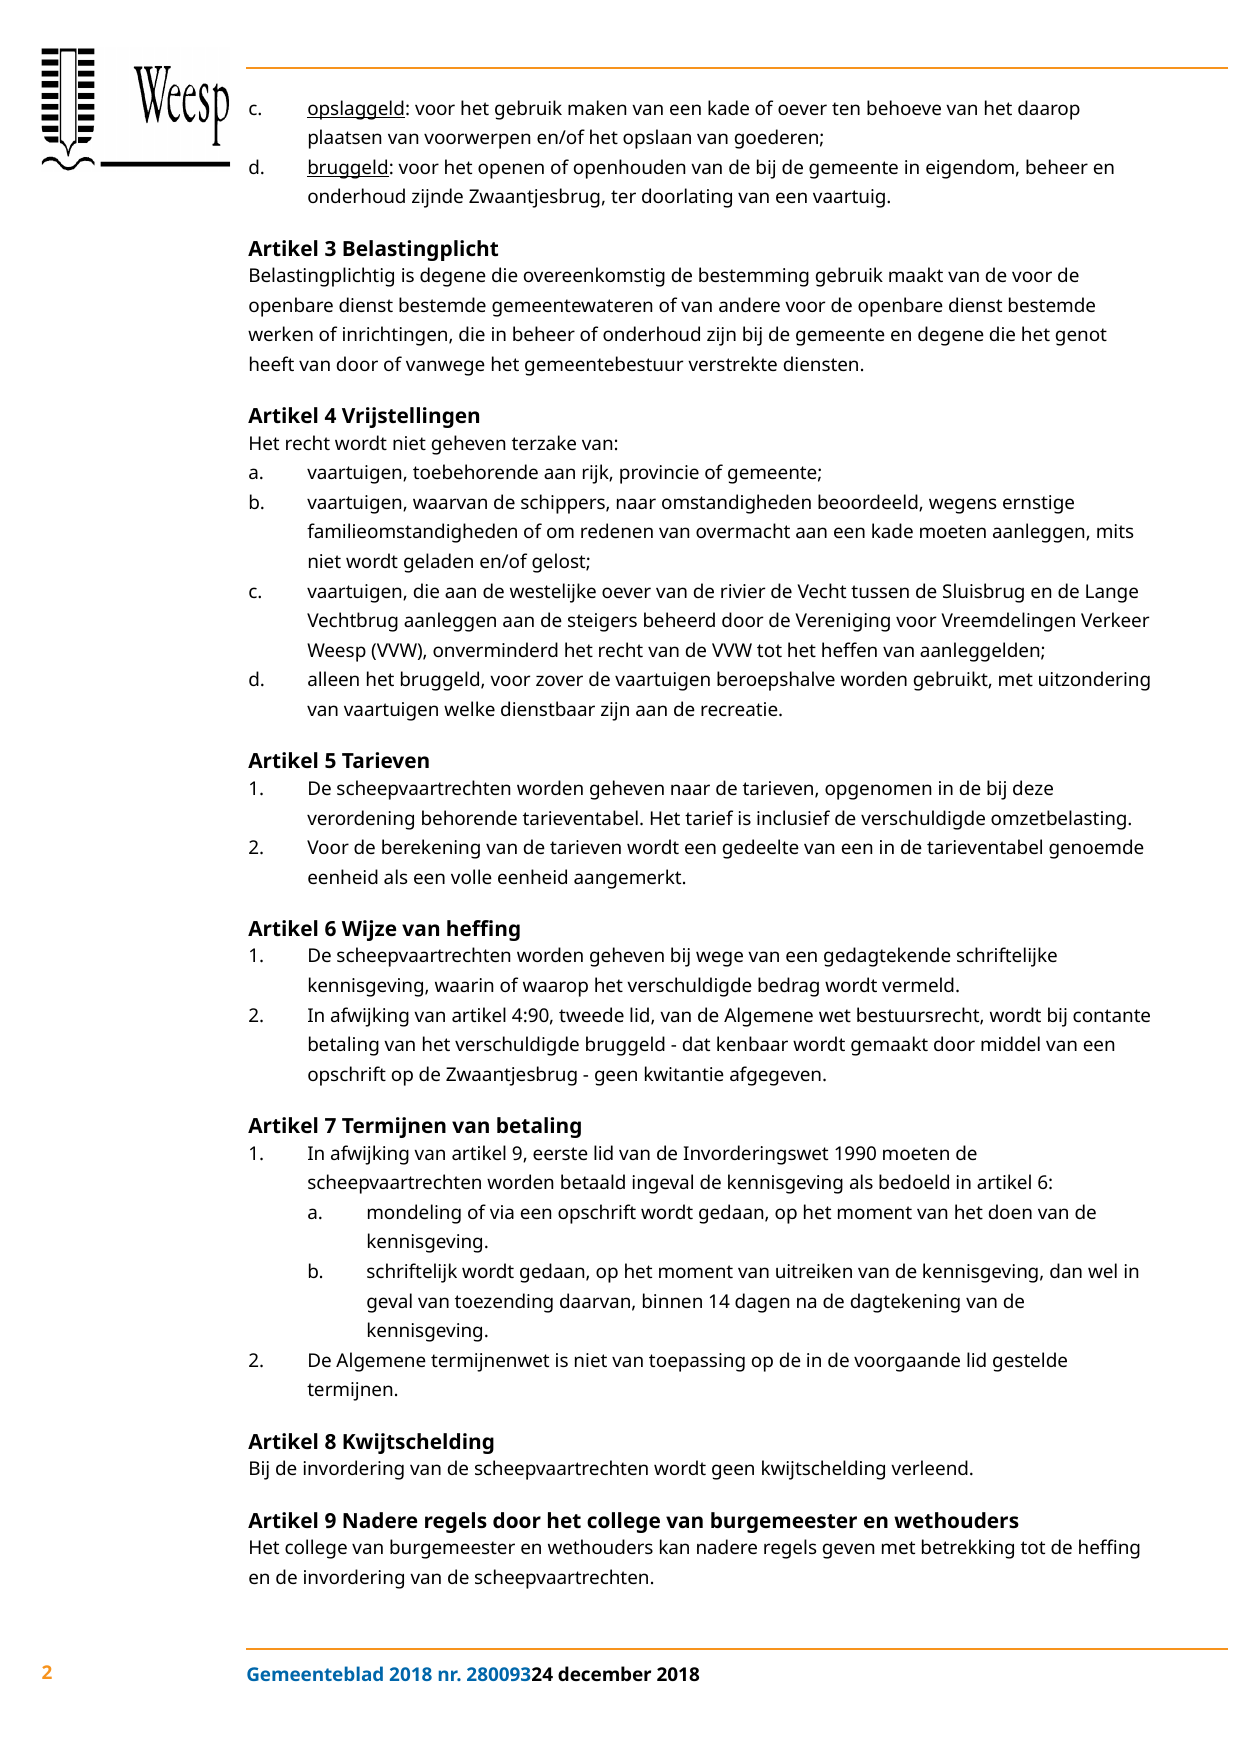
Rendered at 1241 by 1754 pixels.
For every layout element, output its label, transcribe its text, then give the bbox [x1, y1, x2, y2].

text Het recht wordt niet geheven terzake van: [248, 430, 1152, 456]
text Bij de invordering van de scheepvaartrechten wordt geen kwijtschelding verleend. [248, 1455, 1152, 1481]
text Artikel 9 Nadere regels door het college van burgemeester en wethouders [248, 1506, 1152, 1534]
text Artikel 8 Kwijtschelding [248, 1427, 1152, 1455]
list Voor de berekening van de tarieven wordt een gedeelte van een in de tarieventabel genoemde eenheid als een volle eenheid aangemerkt. [248, 834, 1152, 889]
list schriftelijk wordt gedaan, op het moment van uitreiken van de kennisgeving, dan wel in geval van toezending daarvan, binnen 14 dagen na de dagtekening van de kennisgeving. [307, 1258, 1152, 1343]
list vaartuigen, die aan de westelijke oever van de rivier de Vecht tussen de Sluisbrug en de Lange Vechtbrug aanleggen aan de steigers beheerd door de Vereniging voor Vreemdelingen Verkeer Weesp (VVW), onverminderd het recht van de VVW tot het heffen van aanleggelden; [248, 578, 1152, 663]
text Artikel 5 Tarieven [248, 747, 1152, 775]
list opslaggeld: voor het gebruik maken van een kade of oever ten behoeve van het daarop plaatsen van voorwerpen en/of het opslaan van goederen; [248, 95, 1152, 150]
list alleen het bruggeld, voor zover de vaartuigen beroepshalve worden gebruikt, met uitzondering van vaartuigen welke dienstbaar zijn aan de recreatie. [248, 667, 1152, 722]
text Artikel 6 Wijze van heffing [248, 914, 1152, 943]
list vaartuigen, waarvan de schippers, naar omstandigheden beoordeeld, wegens ernstige familieomstandigheden of om redenen van overmacht aan een kade moeten aanleggen, mits niet wordt geladen en/of gelost; [248, 489, 1152, 574]
text Belastingplichtig is degene die overeenkomstig de bestemming gebruik maakt van de voor de openbare dienst bestemde gemeentewateren of van andere voor de openbare dienst bestemde werken of inrichtingen, die in beheer of onderhoud zijn bij de gemeente en degene die het genot heeft van door of vanwege het gemeentebestuur verstrekte diensten. [248, 262, 1152, 377]
list In afwijking van artikel 4:90, tweede lid, van de Algemene wet bestuursrecht, wordt bij contante betaling van het verschuldigde bruggeld - dat kenbaar wordt gemaakt door middel van een opschrift op de Zwaantjesbrug - geen kwitantie afgegeven. [248, 1002, 1152, 1087]
list De scheepvaartrechten worden geheven bij wege van een gedagtekende schriftelijke kennisgeving, waarin of waarop het verschuldigde bedrag wordt vermeld. [248, 943, 1152, 998]
list vaartuigen, toebehorende aan rijk, provincie of gemeente; [248, 459, 1152, 485]
picture [41, 47, 231, 172]
list De Algemene termijnenwet is niet van toepassing op de in de voorgaande lid gestelde termijnen. [248, 1347, 1152, 1402]
text Het college van burgemeester en wethouders kan nadere regels geven met betrekking tot de heffing en de invordering van de scheepvaartrechten. [248, 1534, 1152, 1589]
text Artikel 3 Belastingplicht [248, 234, 1152, 262]
list bruggeld: voor het openen of openhouden van de bij de gemeente in eigendom, beheer en onderhoud zijnde Zwaantjesbrug, ter doorlating van een vaartuig. [248, 154, 1152, 209]
list mondeling of via een opschrift wordt gedaan, op het moment van het doen van de kennisgeving. [307, 1199, 1152, 1254]
text Artikel 7 Termijnen van betaling [248, 1111, 1152, 1140]
list De scheepvaartrechten worden geheven naar de tarieven, opgenomen in de bij deze verordening behorende tarieventabel. Het tarief is inclusief de verschuldigde omzetbelasting. [248, 775, 1152, 830]
text Artikel 4 Vrijstellingen [248, 402, 1152, 430]
list In afwijking van artikel 9, eerste lid van de Invorderingswet 1990 moeten de scheepvaartrechten worden betaald ingeval de kennisgeving als bedoeld in artikel 6: [248, 1140, 1152, 1195]
